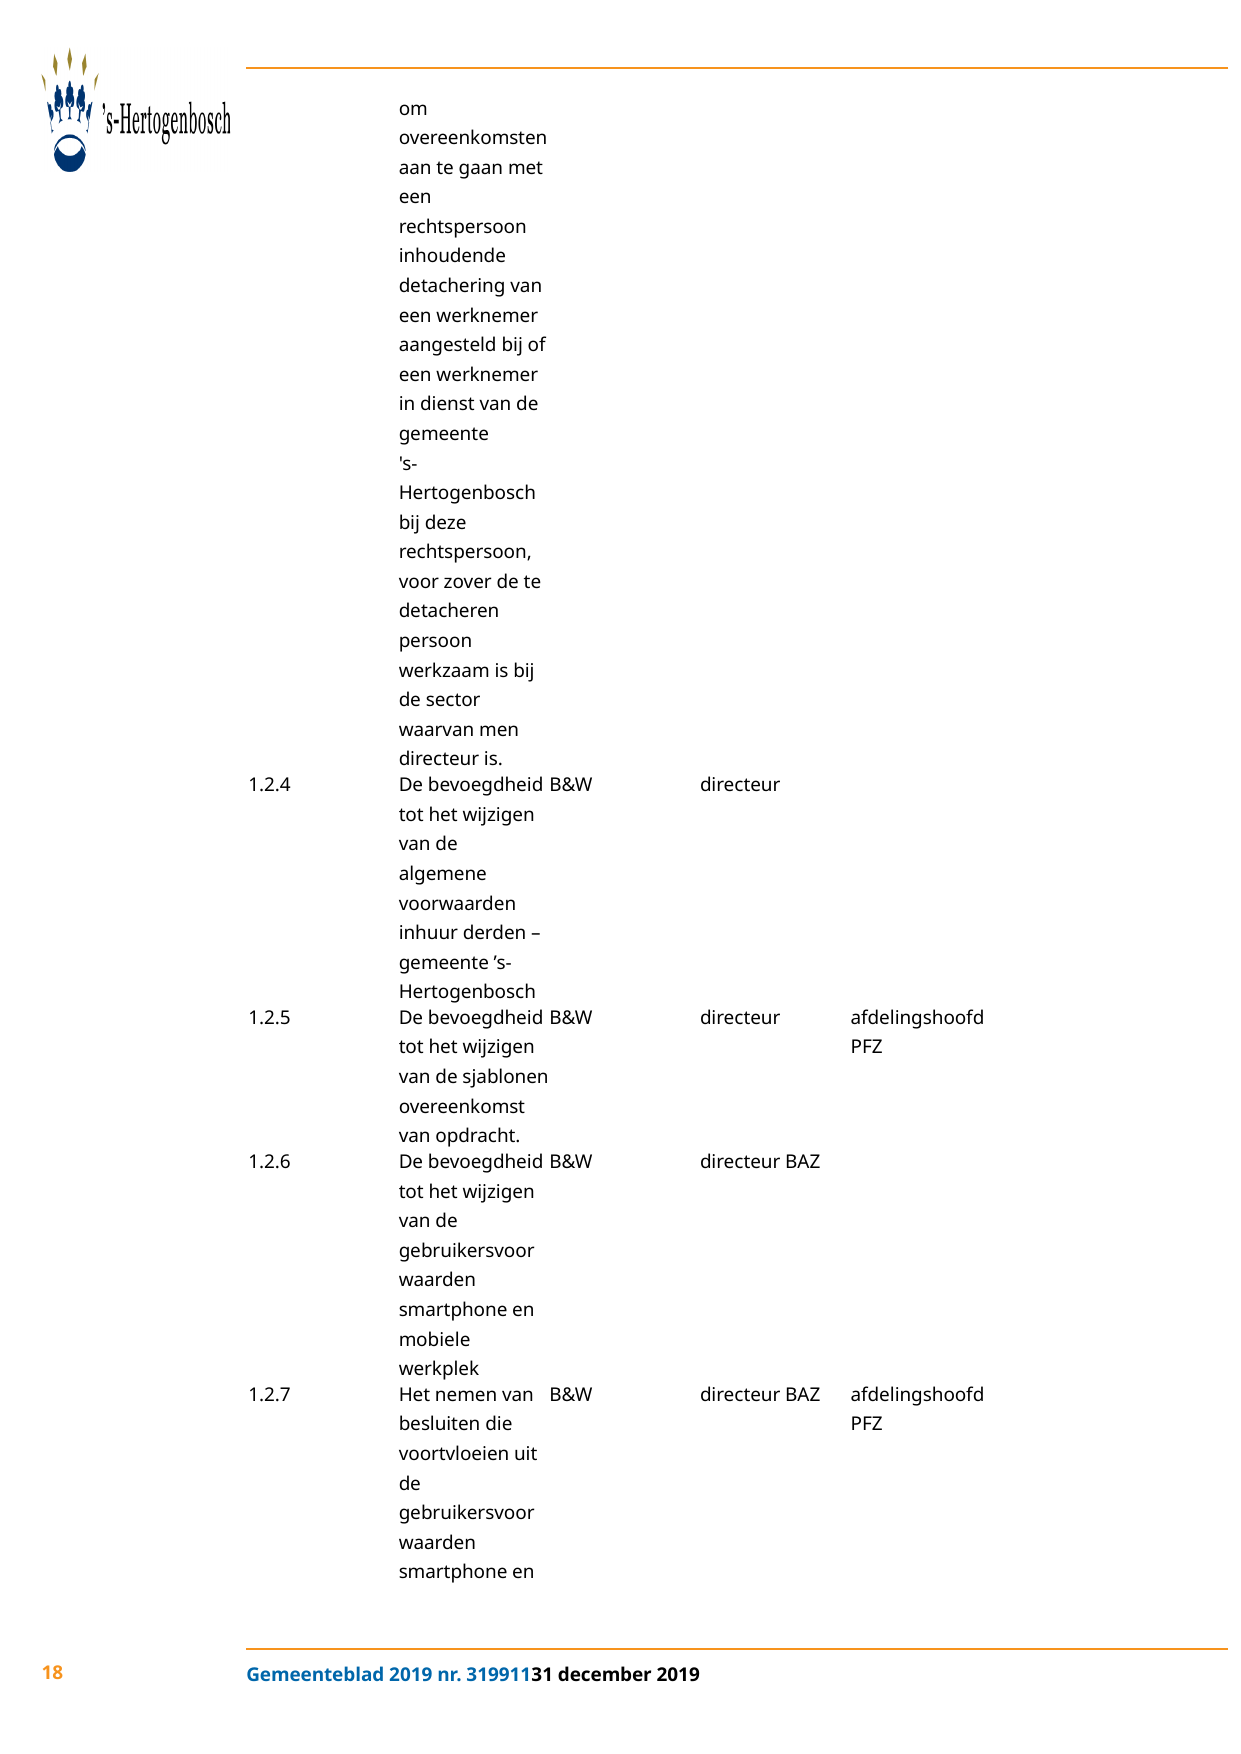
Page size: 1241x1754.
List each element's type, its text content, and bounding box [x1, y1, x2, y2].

table_cell B&W [549, 1148, 700, 1381]
table_cell 1.2.5 [248, 1004, 398, 1148]
table_cell directeur [700, 771, 850, 1004]
picture [41, 47, 231, 172]
table_cell De bevoegdheid tot het wijzigen van de gebruikersvoorwaarden smartphone en mobiele werkplek [399, 1148, 549, 1381]
table_cell directeur BAZ [700, 1381, 850, 1584]
table_cell afdelingshoofd PFZ [850, 1381, 1001, 1584]
table_cell B&W [549, 1004, 700, 1148]
table_cell B&W [549, 771, 700, 1004]
table_cell [850, 771, 1001, 1004]
table_cell [1001, 1381, 1152, 1584]
table_cell [1001, 771, 1152, 1004]
table_cell Het nemen van besluiten die voortvloeien uit de gebruikersvoorwaarden smartphone en [399, 1381, 549, 1584]
table_cell [850, 95, 1001, 771]
table_cell om overeenkomsten aan te gaan met een rechtspersoon inhoudende detachering van een werknemer aangesteld bij of een werknemer in dienst van de gemeente 's-Hertogenbosch bij deze rechtspersoon, voor zover de te detacheren persoon werkzaam is bij de sector waarvan men directeur is. [399, 95, 549, 771]
table_cell 1.2.4 [248, 771, 398, 1004]
table_cell afdelingshoofd PFZ [850, 1004, 1001, 1148]
table_cell [1001, 1004, 1152, 1148]
table_cell 1.2.6 [248, 1148, 398, 1381]
table_cell [549, 95, 700, 771]
table_cell [850, 1148, 1001, 1381]
table_cell [1001, 1148, 1152, 1381]
table_cell [1001, 95, 1152, 771]
table_cell [248, 95, 398, 771]
table_cell De bevoegdheid tot het wijzigen van de sjablonen overeenkomst van opdracht. [399, 1004, 549, 1148]
table_cell directeur [700, 1004, 850, 1148]
table_cell De bevoegdheid tot het wijzigen van de algemene voorwaarden inhuur derden – gemeente ’s-Hertogenbosch [399, 771, 549, 1004]
table_cell directeur BAZ [700, 1148, 850, 1381]
table_cell 1.2.7 [248, 1381, 398, 1584]
table_cell B&W [549, 1381, 700, 1584]
table_cell [700, 95, 850, 771]
